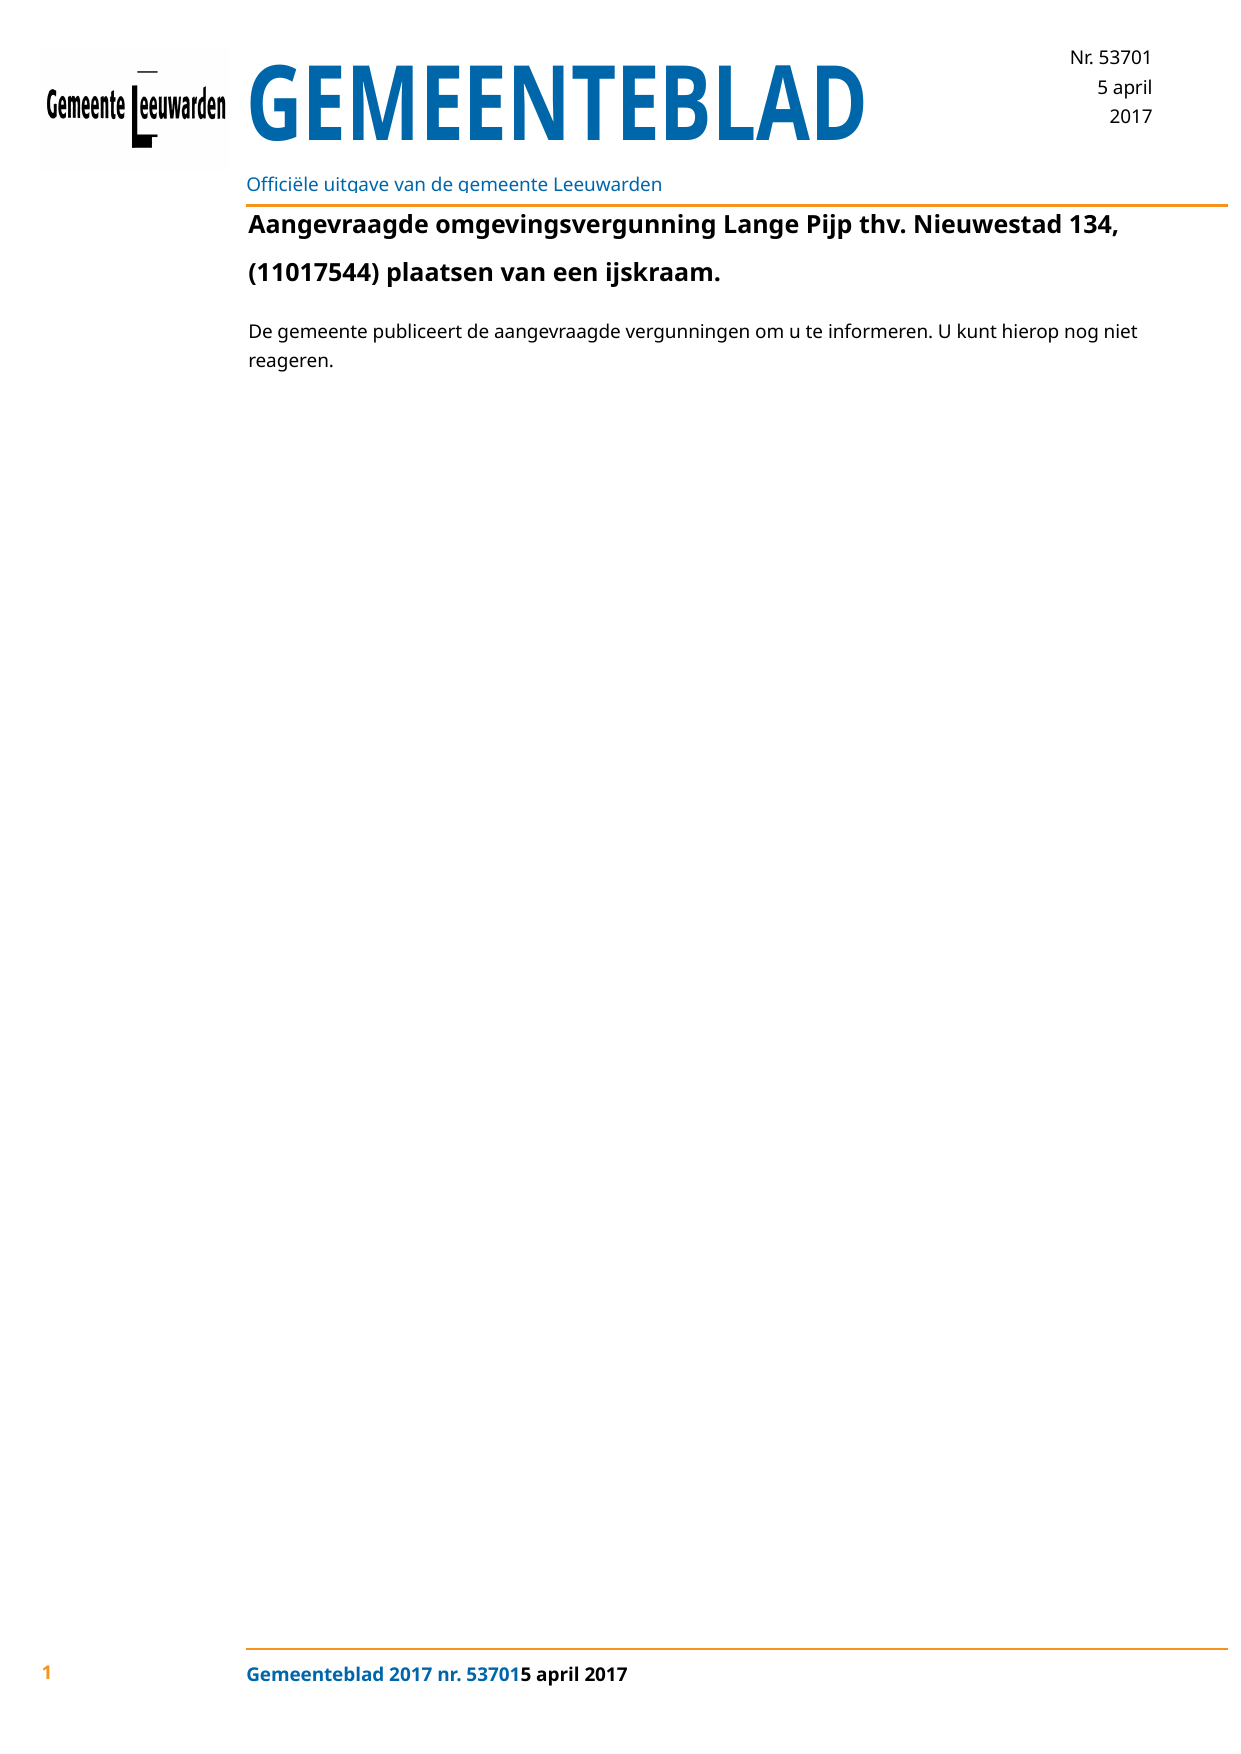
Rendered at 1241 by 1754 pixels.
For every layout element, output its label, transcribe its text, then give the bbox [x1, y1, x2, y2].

text Aangevraagde omgevingsvergunning Lange Pijp thv. Nieuwestad 134, (11017544) plaatsen van een ijskraam. [248, 207, 1152, 288]
text De gemeente publiceert de aangevraagde vergunningen om u te informeren. U kunt hierop nog niet reageren. [248, 318, 1152, 373]
picture [41, 47, 231, 172]
